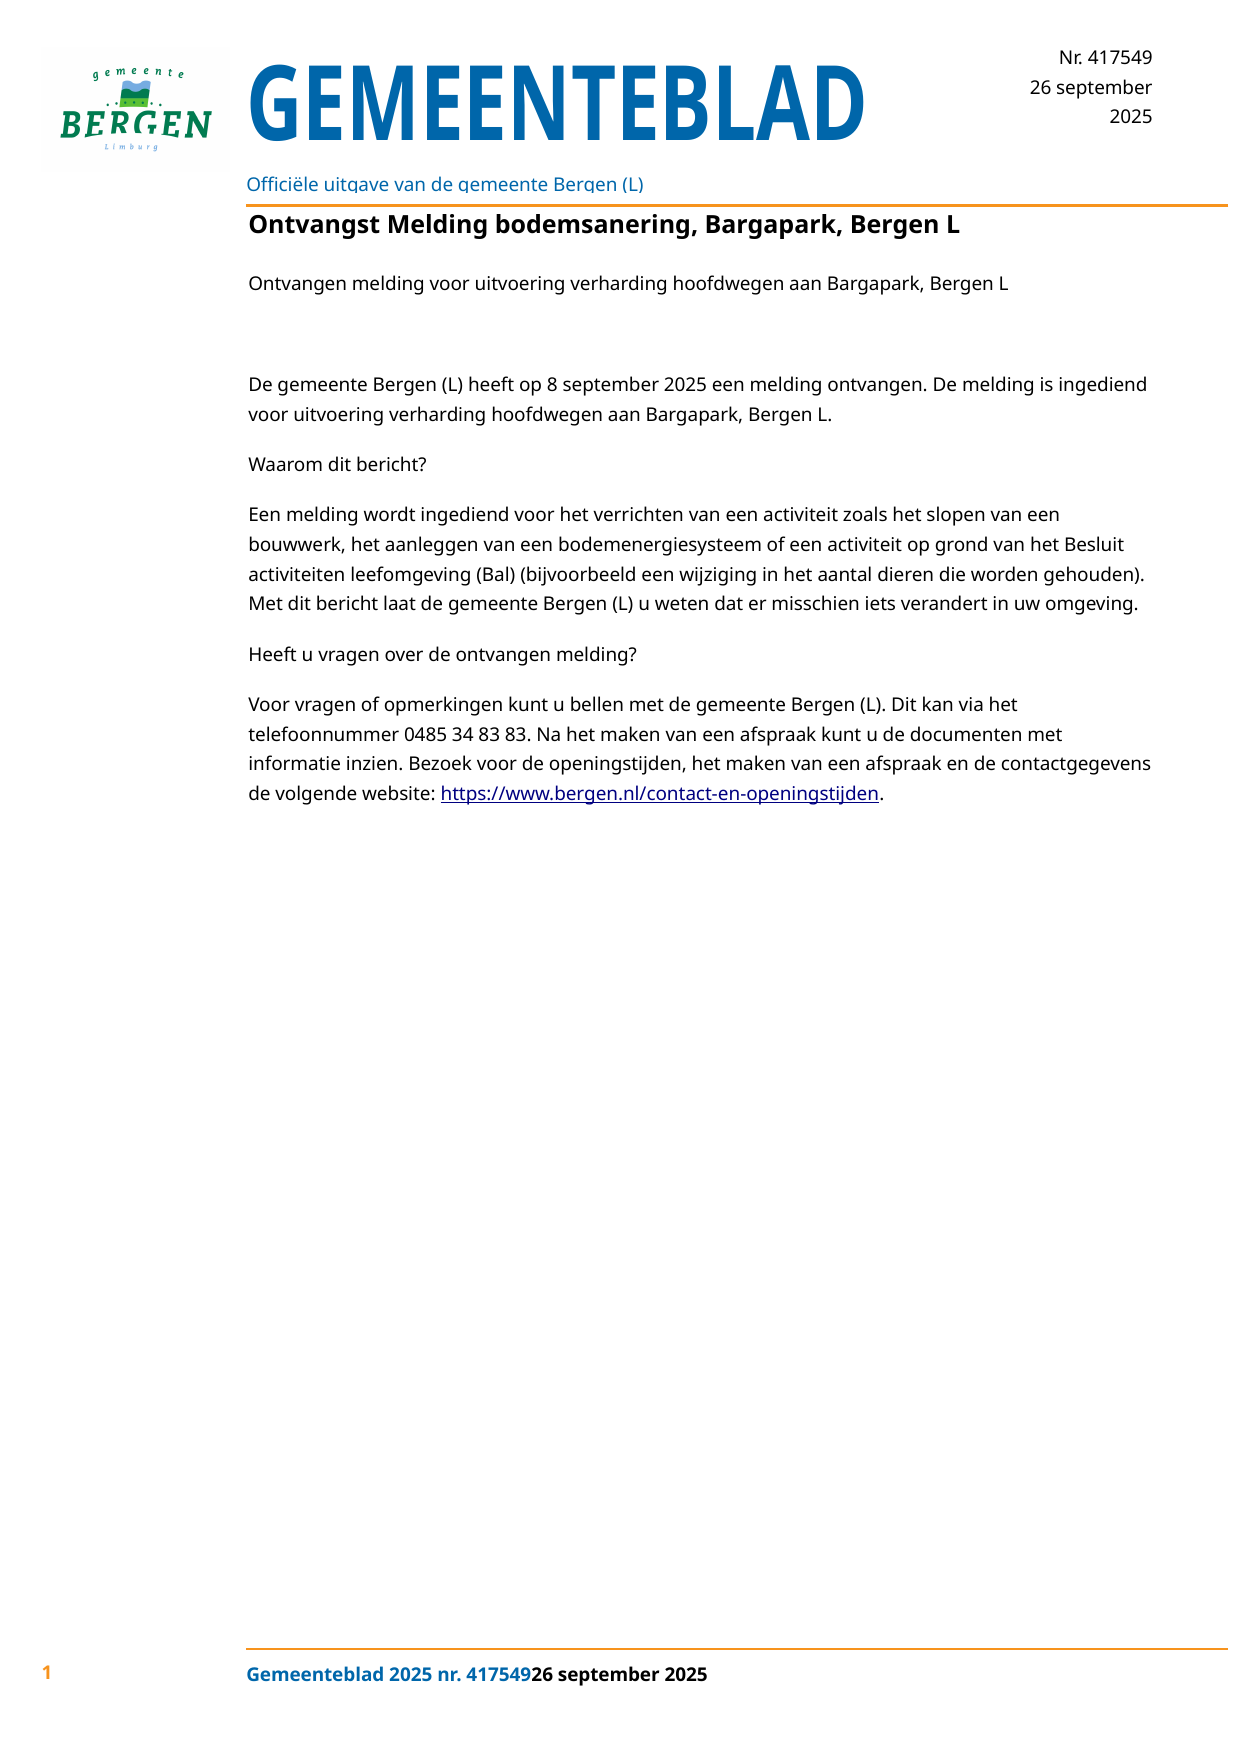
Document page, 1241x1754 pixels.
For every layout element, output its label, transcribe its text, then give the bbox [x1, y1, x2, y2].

text Een melding wordt ingediend voor het verrichten van een activiteit zoals het slopen van een bouwwerk, het aanleggen van een bodemenergiesysteem of een activiteit op grond van het Besluit activiteiten leefomgeving (Bal) (bijvoorbeeld een wijziging in het aantal dieren die worden gehouden). Met dit bericht laat de gemeente Bergen (L) u weten dat er misschien iets verandert in uw omgeving. [248, 502, 1152, 616]
text De gemeente Bergen (L) heeft op 8 september 2025 een melding ontvangen. De melding is ingediend voor uitvoering verharding hoofdwegen aan Bargapark, Bergen L. [248, 371, 1152, 426]
text Ontvangst Melding bodemsanering, Bargapark, Bergen L [248, 207, 1152, 241]
text Heeft u vragen over de ontvangen melding? [248, 641, 1152, 666]
text Waarom dit bericht? [248, 451, 1152, 477]
text Ontvangen melding voor uitvoering verharding hoofdwegen aan Bargapark, Bergen L [248, 270, 1152, 296]
picture [41, 47, 231, 172]
text Voor vragen of opmerkingen kunt u bellen met de gemeente Bergen (L). Dit kan via het telefoonnummer 0485 34 83 83. Na het maken van een afspraak kunt u de documenten met informatie inzien. Bezoek voor de openingstijden, het maken van een afspraak en de contactgegevens de volgende website: https://www.bergen.nl/contact-en-openingstijden. [248, 691, 1152, 806]
